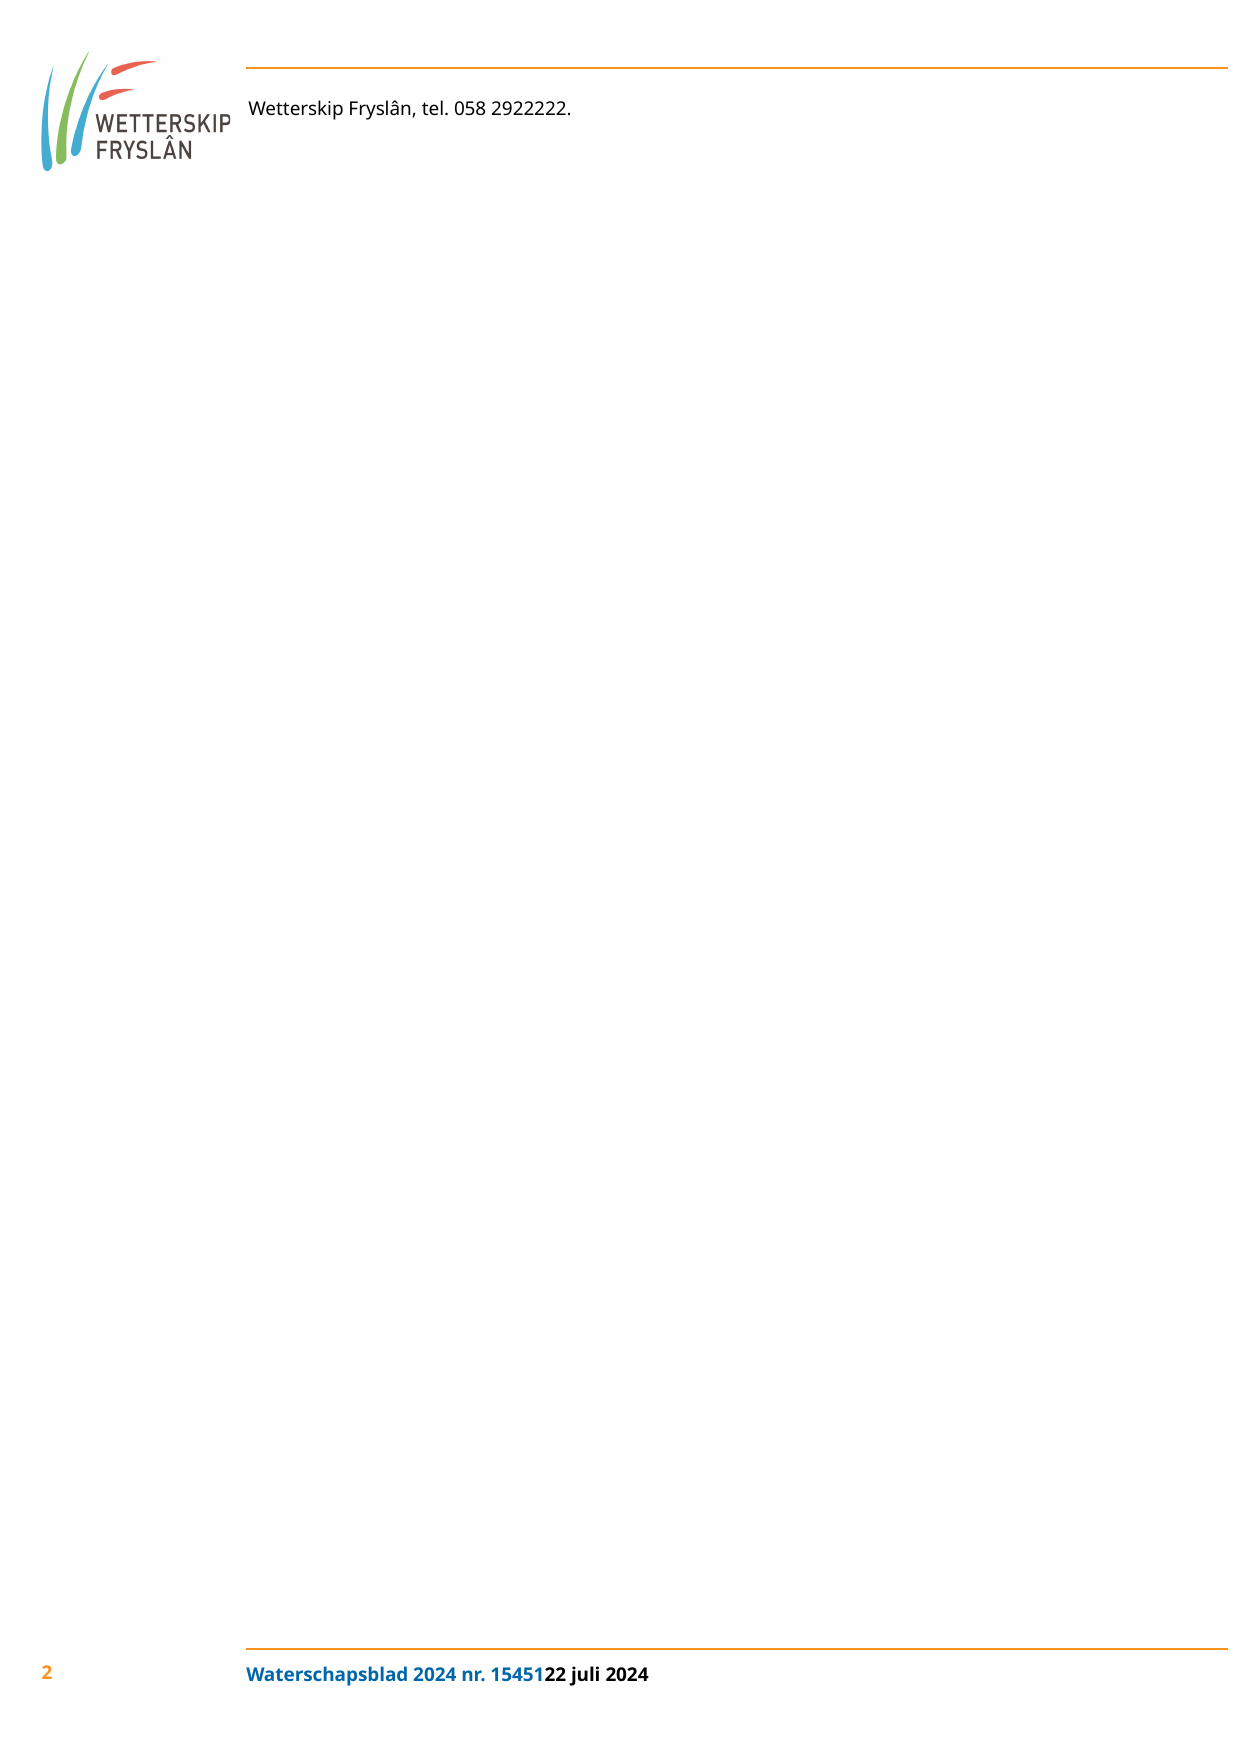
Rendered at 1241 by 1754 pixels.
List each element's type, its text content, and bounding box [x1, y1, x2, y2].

text Wetterskip Fryslân, tel. 058 2922222. [248, 95, 1152, 121]
picture [41, 47, 231, 172]
